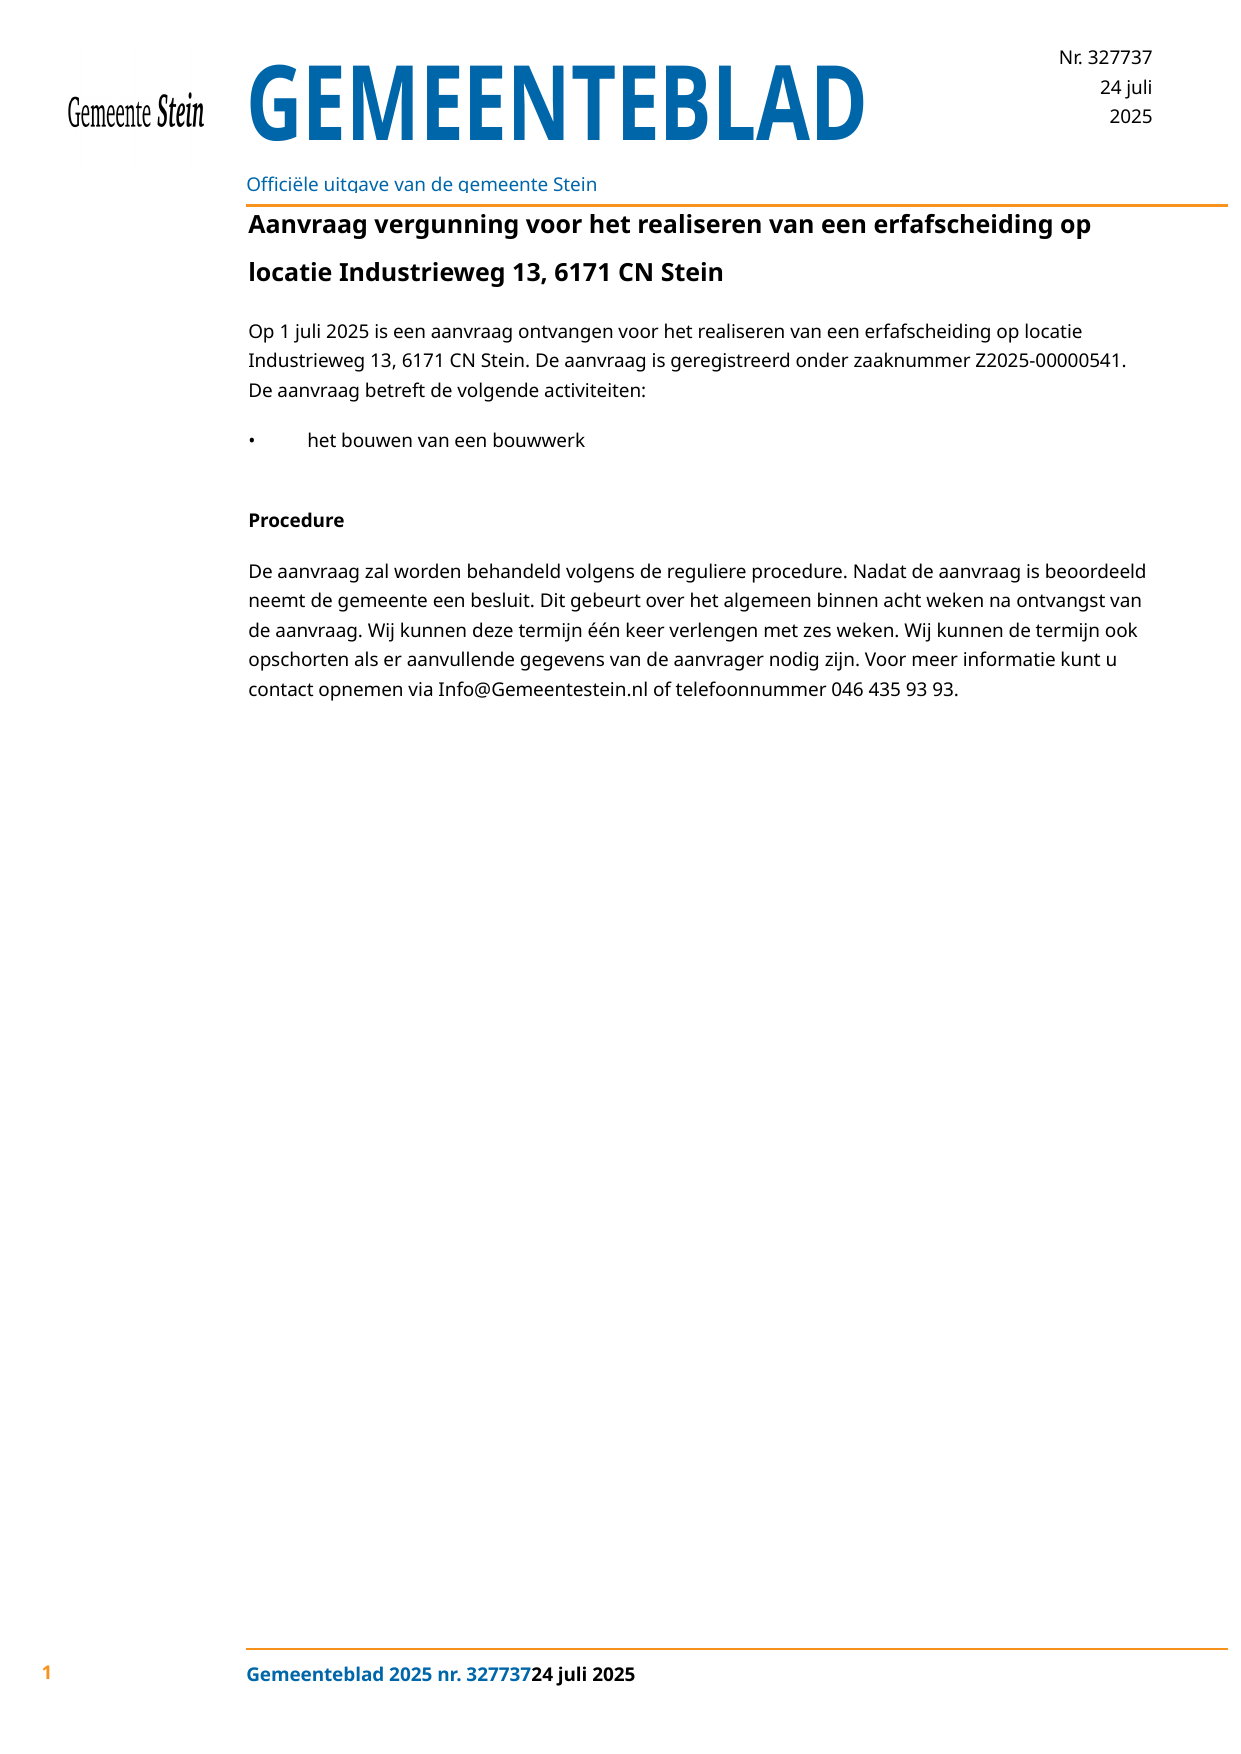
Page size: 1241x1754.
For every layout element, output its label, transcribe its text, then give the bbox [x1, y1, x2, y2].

text Aanvraag vergunning voor het realiseren van een erfafscheiding op locatie Industrieweg 13, 6171 CN Stein [248, 207, 1152, 288]
text Op 1 juli 2025 is een aanvraag ontvangen voor het realiseren van een erfafscheiding op locatie Industrieweg 13, 6171 CN Stein. De aanvraag is geregistreerd onder zaaknummer Z2025-00000541. De aanvraag betreft de volgende activiteiten: [248, 318, 1152, 403]
list het bouwen van een bouwwerk [248, 427, 1152, 453]
text De aanvraag zal worden behandeld volgens de reguliere procedure. Nadat de aanvraag is beoordeeld neemt de gemeente een besluit. Dit gebeurt over het algemeen binnen acht weken na ontvangst van de aanvraag. Wij kunnen deze termijn één keer verlengen met zes weken. Wij kunnen de termijn ook opschorten als er aanvullende gegevens van de aanvrager nodig zijn. Voor meer informatie kunt u contact opnemen via Info@Gemeentestein.nl of telefoonnummer 046 435 93 93. [248, 558, 1152, 702]
picture [41, 47, 231, 172]
text Procedure [248, 507, 1152, 533]
